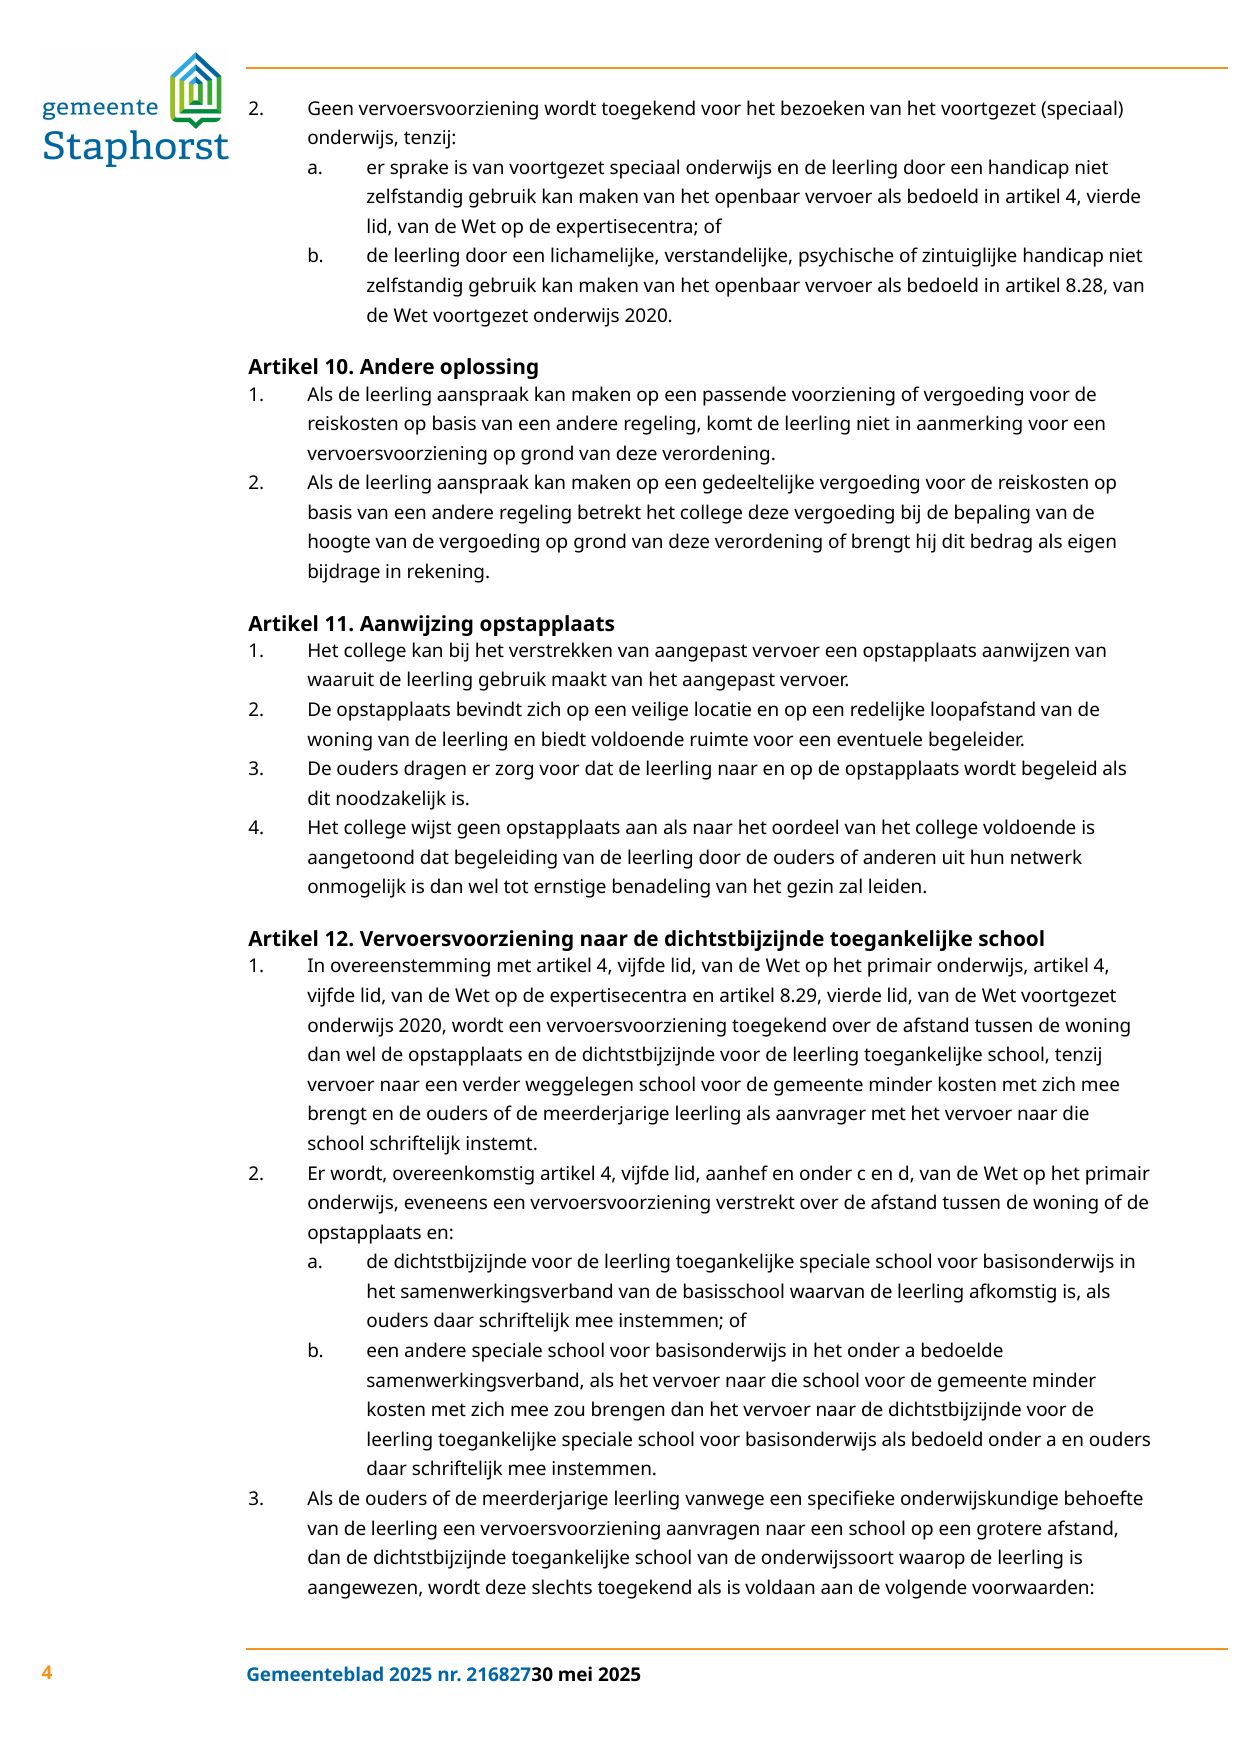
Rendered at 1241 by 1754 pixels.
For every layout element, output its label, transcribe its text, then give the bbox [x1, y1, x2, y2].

text Artikel 10. Andere oplossing [248, 352, 1152, 381]
list Als de leerling aanspraak kan maken op een gedeeltelijke vergoeding voor de reiskosten op basis van een andere regeling betrekt het college deze vergoeding bij de bepaling van de hoogte van de vergoeding op grond van deze verordening of brengt hij dit bedrag als eigen bijdrage in rekening. [248, 469, 1152, 584]
list een andere speciale school voor basisonderwijs in het onder a bedoelde samenwerkingsverband, als het vervoer naar die school voor de gemeente minder kosten met zich mee zou brengen dan het vervoer naar de dichtstbijzijnde voor de leerling toegankelijke speciale school voor basisonderwijs als bedoeld onder a en ouders daar schriftelijk mee instemmen. [307, 1337, 1152, 1481]
list Het college kan bij het verstrekken van aangepast vervoer een opstapplaats aanwijzen van waaruit de leerling gebruik maakt van het aangepast vervoer. [248, 637, 1152, 692]
list De ouders dragen er zorg voor dat de leerling naar en op de opstapplaats wordt begeleid als dit noodzakelijk is. [248, 755, 1152, 811]
list Als de leerling aanspraak kan maken op een passende voorziening of vergoeding voor de reiskosten op basis van een andere regeling, komt de leerling niet in aanmerking voor een vervoersvoorziening op grond van deze verordening. [248, 381, 1152, 466]
list In overeenstemming met artikel 4, vijfde lid, van de Wet op het primair onderwijs, artikel 4, vijfde lid, van de Wet op de expertisecentra en artikel 8.29, vierde lid, van de Wet voortgezet onderwijs 2020, wordt een vervoersvoorziening toegekend over de afstand tussen de woning dan wel de opstapplaats en de dichtstbijzijnde voor de leerling toegankelijke school, tenzij vervoer naar een verder weggelegen school voor de gemeente minder kosten met zich mee brengt en de ouders of de meerderjarige leerling als aanvrager met het vervoer naar die school schriftelijk instemt. [248, 953, 1152, 1156]
list Het college wijst geen opstapplaats aan als naar het oordeel van het college voldoende is aangetoond dat begeleiding van de leerling door de ouders of anderen uit hun netwerk onmogelijk is dan wel tot ernstige benadeling van het gezin zal leiden. [248, 814, 1152, 899]
list er sprake is van voortgezet speciaal onderwijs en de leerling door een handicap niet zelfstandig gebruik kan maken van het openbaar vervoer als bedoeld in artikel 4, vierde lid, van de Wet op de expertisecentra; of [307, 154, 1152, 239]
text Artikel 12. Vervoersvoorziening naar de dichtstbijzijnde toegankelijke school [248, 924, 1152, 953]
list de leerling door een lichamelijke, verstandelijke, psychische of zintuiglijke handicap niet zelfstandig gebruik kan maken van het openbaar vervoer als bedoeld in artikel 8.28, van de Wet voortgezet onderwijs 2020. [307, 243, 1152, 328]
list Geen vervoersvoorziening wordt toegekend voor het bezoeken van het voortgezet (speciaal) onderwijs, tenzij: [248, 95, 1152, 150]
list Er wordt, overeenkomstig artikel 4, vijfde lid, aanhef en onder c en d, van de Wet op het primair onderwijs, eveneens een vervoersvoorziening verstrekt over de afstand tussen de woning of de opstapplaats en: [248, 1160, 1152, 1244]
text Artikel 11. Aanwijzing opstapplaats [248, 609, 1152, 637]
list de dichtstbijzijnde voor de leerling toegankelijke speciale school voor basisonderwijs in het samenwerkingsverband van de basisschool waarvan de leerling afkomstig is, als ouders daar schriftelijk mee instemmen; of [307, 1248, 1152, 1333]
list De opstapplaats bevindt zich op een veilige locatie en op een redelijke loopafstand van de woning van de leerling en biedt voldoende ruimte voor een eventuele begeleider. [248, 696, 1152, 752]
picture [41, 47, 231, 172]
list Als de ouders of de meerderjarige leerling vanwege een specifieke onderwijskundige behoefte van de leerling een vervoersvoorziening aanvragen naar een school op een grotere afstand, dan de dichtstbijzijnde toegankelijke school van de onderwijssoort waarop de leerling is aangewezen, wordt deze slechts toegekend als is voldaan aan de volgende voorwaarden: [248, 1485, 1152, 1599]
